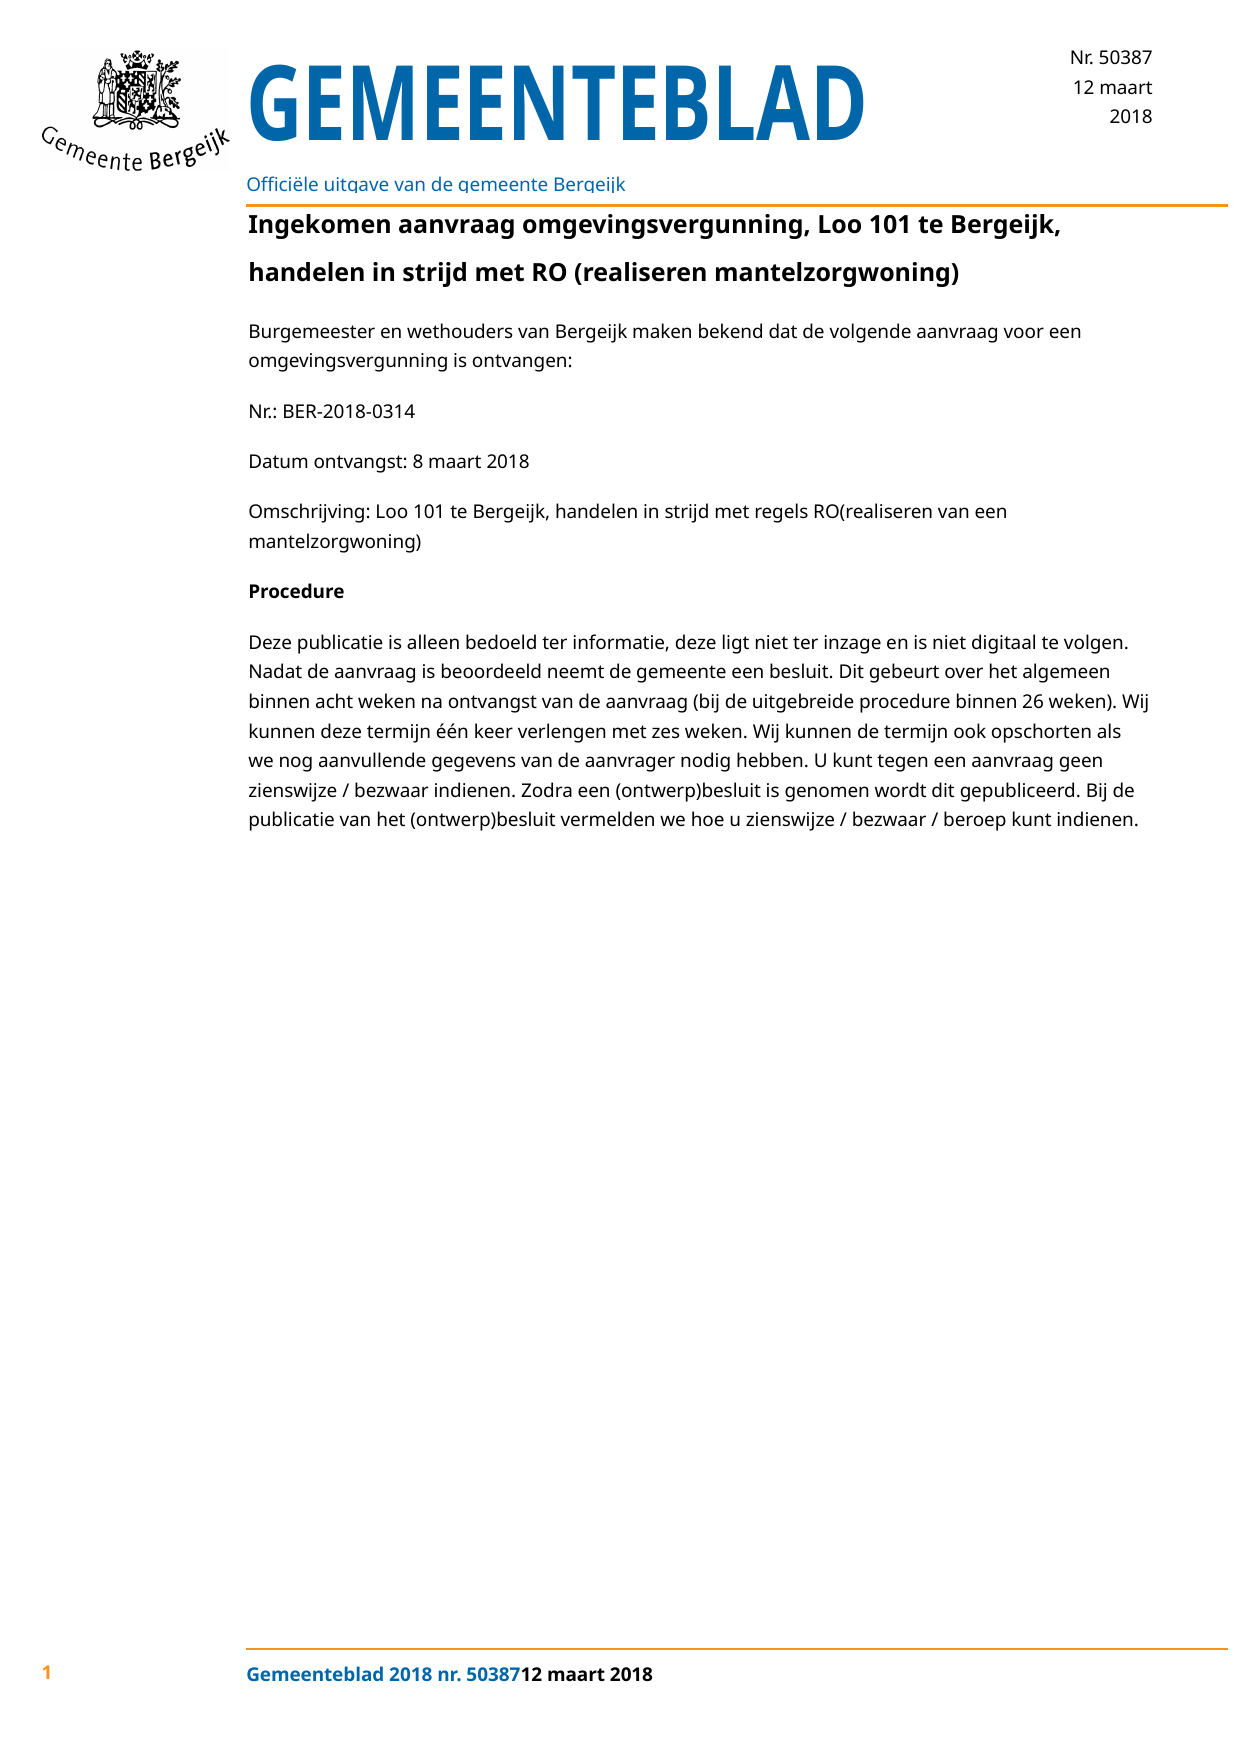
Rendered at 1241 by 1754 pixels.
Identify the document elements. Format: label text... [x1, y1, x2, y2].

text Deze publicatie is alleen bedoeld ter informatie, deze ligt niet ter inzage en is niet digitaal te volgen. Nadat de aanvraag is beoordeeld neemt de gemeente een besluit. Dit gebeurt over het algemeen binnen acht weken na ontvangst van de aanvraag (bij de uitgebreide procedure binnen 26 weken). Wij kunnen deze termijn één keer verlengen met zes weken. Wij kunnen de termijn ook opschorten als we nog aanvullende gegevens van de aanvrager nodig hebben. U kunt tegen een aanvraag geen zienswijze / bezwaar indienen. Zodra een (ontwerp)besluit is genomen wordt dit gepubliceerd. Bij de publicatie van het (ontwerp)besluit vermelden we hoe u zienswijze / bezwaar / beroep kunt indienen. [248, 629, 1152, 832]
text Procedure [248, 579, 1152, 604]
text Omschrijving: Loo 101 te Bergeijk, handelen in strijd met regels RO(realiseren van een mantelzorgwoning) [248, 499, 1152, 554]
text Ingekomen aanvraag omgevingsvergunning, Loo 101 te Bergeijk, handelen in strijd met RO (realiseren mantelzorgwoning) [248, 207, 1152, 288]
text Burgemeester en wethouders van Bergeijk maken bekend dat de volgende aanvraag voor een omgevingsvergunning is ontvangen: [248, 318, 1152, 373]
picture [41, 47, 231, 172]
text Nr.: BER-2018-0314 [248, 398, 1152, 424]
text Datum ontvangst: 8 maart 2018 [248, 448, 1152, 474]
